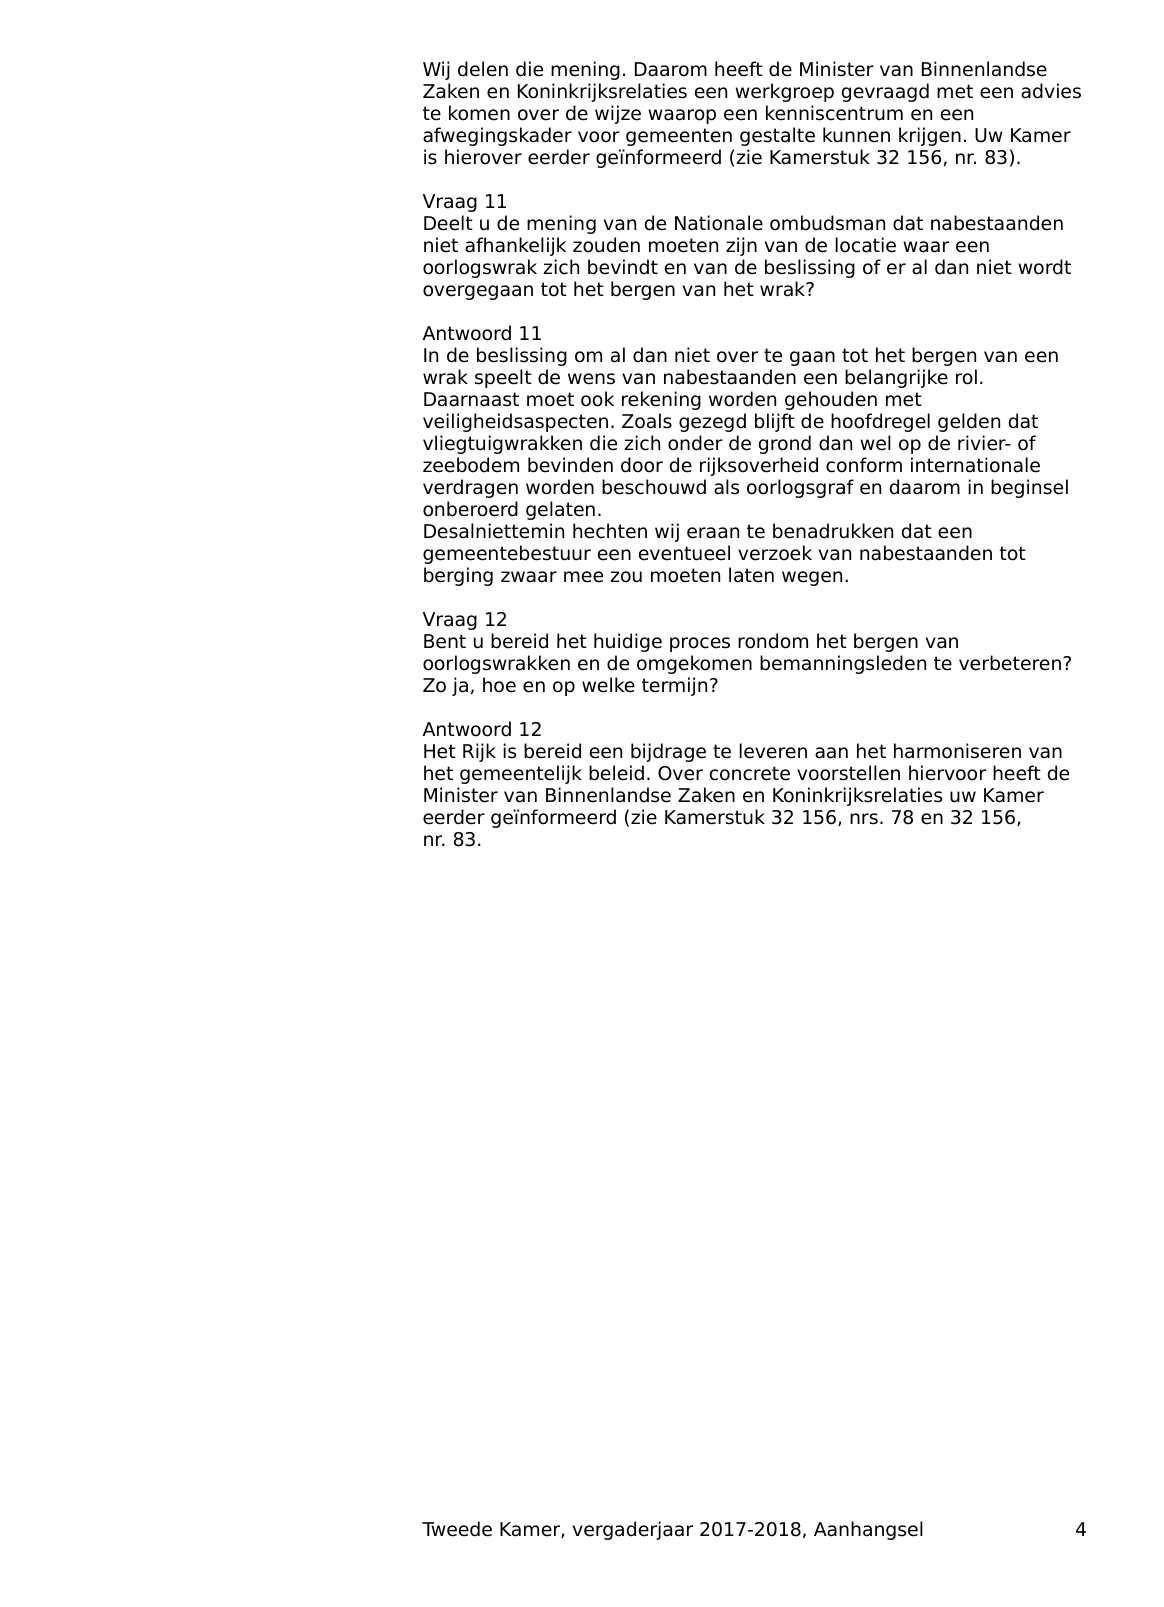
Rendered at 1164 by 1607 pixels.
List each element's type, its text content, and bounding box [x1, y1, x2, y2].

text Deelt u de mening van de Nationale ombudsman dat nabestaanden niet afhankelijk zouden moeten zijn van de locatie waar een oorlogswrak zich bevindt en van de beslissing of er al dan niet wordt overgegaan tot het bergen van het wrak? [422, 213, 1087, 301]
text Vraag 12 [422, 609, 1087, 631]
text Bent u bereid het huidige proces rondom het bergen van oorlogswrakken en de omgekomen bemanningsleden te verbeteren? Zo ja, hoe en op welke termijn? [422, 631, 1087, 697]
text Vraag 11 [422, 191, 1087, 213]
text Antwoord 12 [422, 719, 1087, 741]
text Wij delen die mening. Daarom heeft de Minister van Binnenlandse Zaken en Koninkrijksrelaties een werkgroep gevraagd met een advies te komen over de wijze waarop een kenniscentrum en een afwegingskader voor gemeenten gestalte kunnen krijgen. Uw Kamer is hierover eerder geïnformeerd (zie Kamerstuk 32 156, nr. 83). [422, 59, 1087, 169]
text Het Rijk is bereid een bijdrage te leveren aan het harmoniseren van het gemeentelijk beleid. Over concrete voorstellen hiervoor heeft de Minister van Binnenlandse Zaken en Koninkrijksrelaties uw Kamer eerder geïnformeerd (zie Kamerstuk 32 156, nrs. 78 en 32 156, nr. 83. [422, 741, 1087, 851]
text Antwoord 11 [422, 323, 1087, 345]
text Desalniettemin hechten wij eraan te benadrukken dat een gemeentebestuur een eventueel verzoek van nabestaanden tot berging zwaar mee zou moeten laten wegen. [422, 521, 1087, 587]
text In de beslissing om al dan niet over te gaan tot het bergen van een wrak speelt de wens van nabestaanden een belangrijke rol. Daarnaast moet ook rekening worden gehouden met veiligheidsaspecten. Zoals gezegd blijft de hoofdregel gelden dat vliegtuigwrakken die zich onder de grond dan wel op de rivier- of zeebodem bevinden door de rijksoverheid conform internationale verdragen worden beschouwd als oorlogsgraf en daarom in beginsel onberoerd gelaten. [422, 345, 1087, 521]
